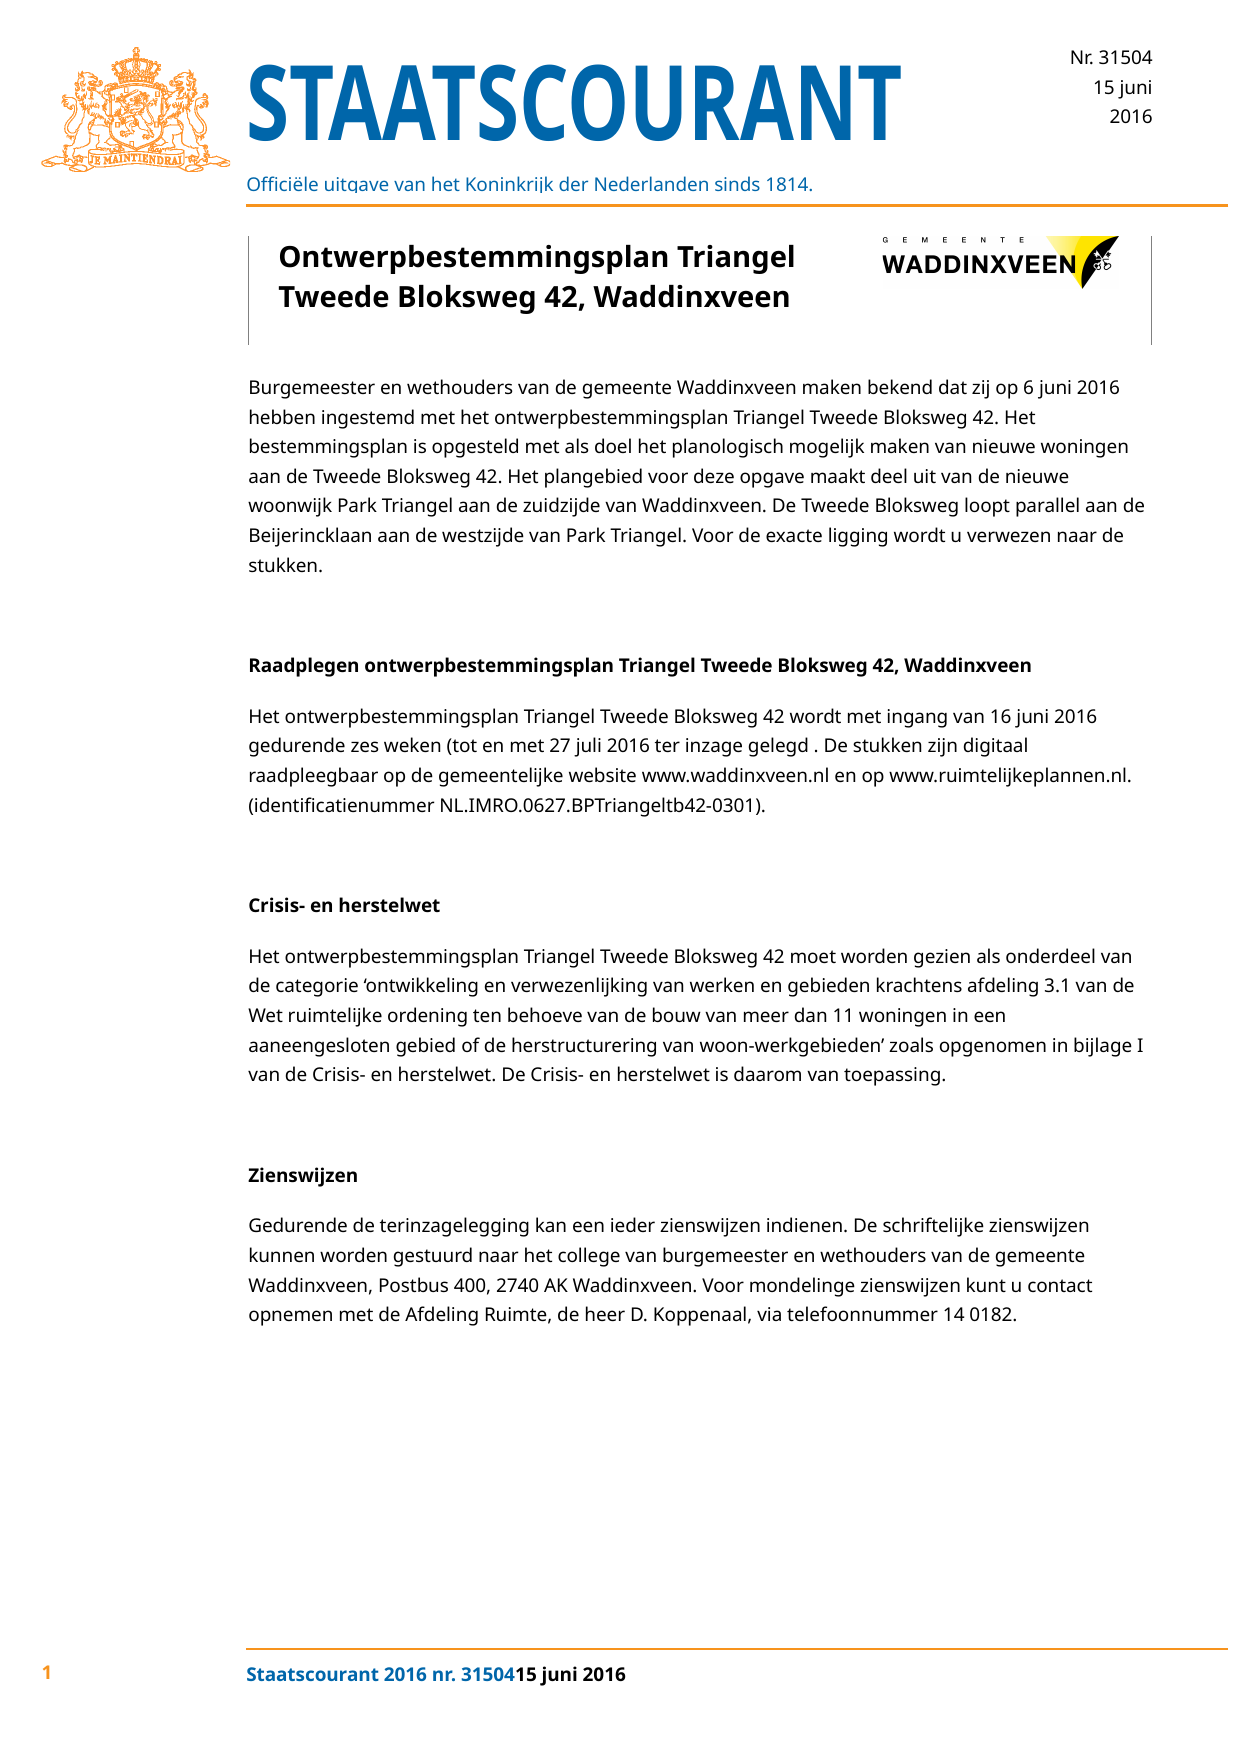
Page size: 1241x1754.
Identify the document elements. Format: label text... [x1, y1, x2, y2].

text Het ontwerpbestemmingsplan Triangel Tweede Bloksweg 42 wordt met ingang van 16 juni 2016 gedurende zes weken (tot en met 27 juli 2016 ter inzage gelegd . De stukken zijn digitaal raadpleegbaar op de gemeentelijke website www.waddinxveen.nl en op www.ruimtelijkeplannen.nl. (identificatienummer NL.IMRO.0627.BPTriangeltb42-0301). [248, 703, 1152, 817]
text Zienswijzen [248, 1162, 1152, 1188]
text Crisis- en herstelwet [248, 893, 1152, 918]
picture [41, 47, 231, 172]
table_header Ontwerpbestemmingsplan Triangel Tweede Bloksweg 42, Waddinxveen [249, 236, 850, 345]
text Raadplegen ontwerpbestemmingsplan Triangel Tweede Bloksweg 42, Waddinxveen [248, 653, 1152, 678]
picture [882, 236, 1119, 289]
text Burgemeester en wethouders van de gemeente Waddinxveen maken bekend dat zij op 6 juni 2016 hebben ingestemd met het ontwerpbestemmingsplan Triangel Tweede Bloksweg 42. Het bestemmingsplan is opgesteld met als doel het planologisch mogelijk maken van nieuwe woningen aan de Tweede Bloksweg 42. Het plangebied voor deze opgave maakt deel uit van de nieuwe woonwijk Park Triangel aan de zuidzijde van Waddinxveen. De Tweede Bloksweg loopt parallel aan de Beijerincklaan aan de westzijde van Park Triangel. Voor de exacte ligging wordt u verwezen naar de stukken. [248, 374, 1152, 577]
text Gedurende de terinzagelegging kan een ieder zienswijzen indienen. De schriftelijke zienswijzen kunnen worden gestuurd naar het college van burgemeester en wethouders van de gemeente Waddinxveen, Postbus 400, 2740 AK Waddinxveen. Voor mondelinge zienswijzen kunt u contact opnemen met de Afdeling Ruimte, de heer D. Koppenaal, via telefoonnummer 14 0182. [248, 1213, 1152, 1327]
table_header [850, 236, 1151, 345]
text Het ontwerpbestemmingsplan Triangel Tweede Bloksweg 42 moet worden gezien als onderdeel van de categorie ‘ontwikkeling en verwezenlijking van werken en gebieden krachtens afdeling 3.1 van de Wet ruimtelijke ordening ten behoeve van de bouw van meer dan 11 woningen in een aaneengesloten gebied of de herstructurering van woon-werkgebieden’ zoals opgenomen in bijlage I van de Crisis- en herstelwet. De Crisis- en herstelwet is daarom van toepassing. [248, 943, 1152, 1087]
